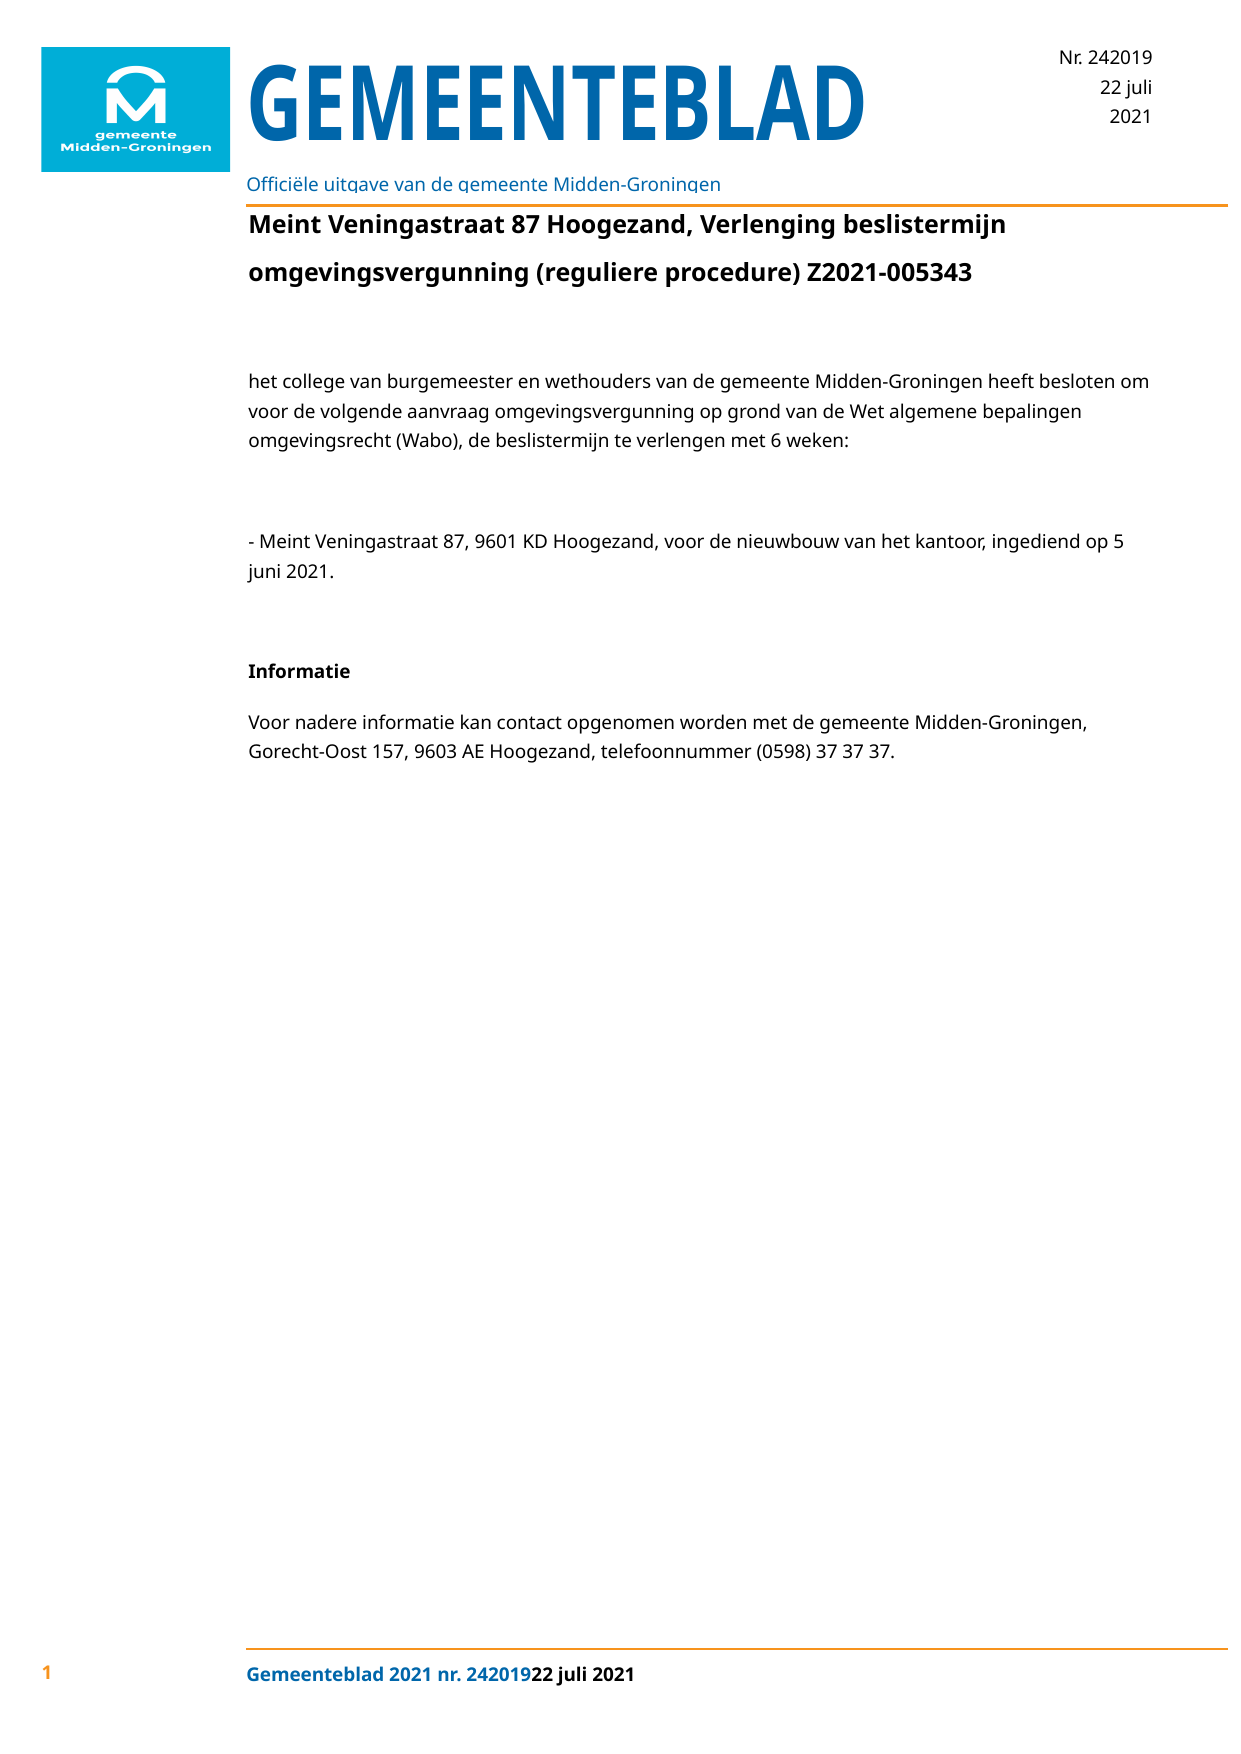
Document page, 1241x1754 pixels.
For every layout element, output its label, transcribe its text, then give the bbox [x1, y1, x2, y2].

picture [107, 89, 165, 122]
text Informatie [248, 659, 1152, 684]
text - Meint Veningastraat 87, 9601 KD Hoogezand, voor de nieuwbouw van het kantoor, ingediend op 5 juni 2021. [248, 528, 1152, 584]
text het college van burgemeester en wethouders van de gemeente Midden-Groningen heeft besloten om voor de volgende aanvraag omgevingsvergunning op grond van de Wet algemene bepalingen omgevingsrecht (Wabo), de beslistermijn te verlengen met 6 weken: [248, 368, 1152, 453]
text Meint Veningastraat 87 Hoogezand, Verlenging beslistermijn omgevingsvergunning (reguliere procedure) Z2021-005343 [248, 207, 1152, 288]
picture [184, 146, 190, 153]
text Voor nadere informatie kan contact opgenomen worden met de gemeente Midden-Groningen, Gorecht-Oost 157, 9603 AE Hoogezand, telefoonnummer (0598) 37 37 37. [248, 709, 1152, 764]
picture [108, 66, 164, 82]
